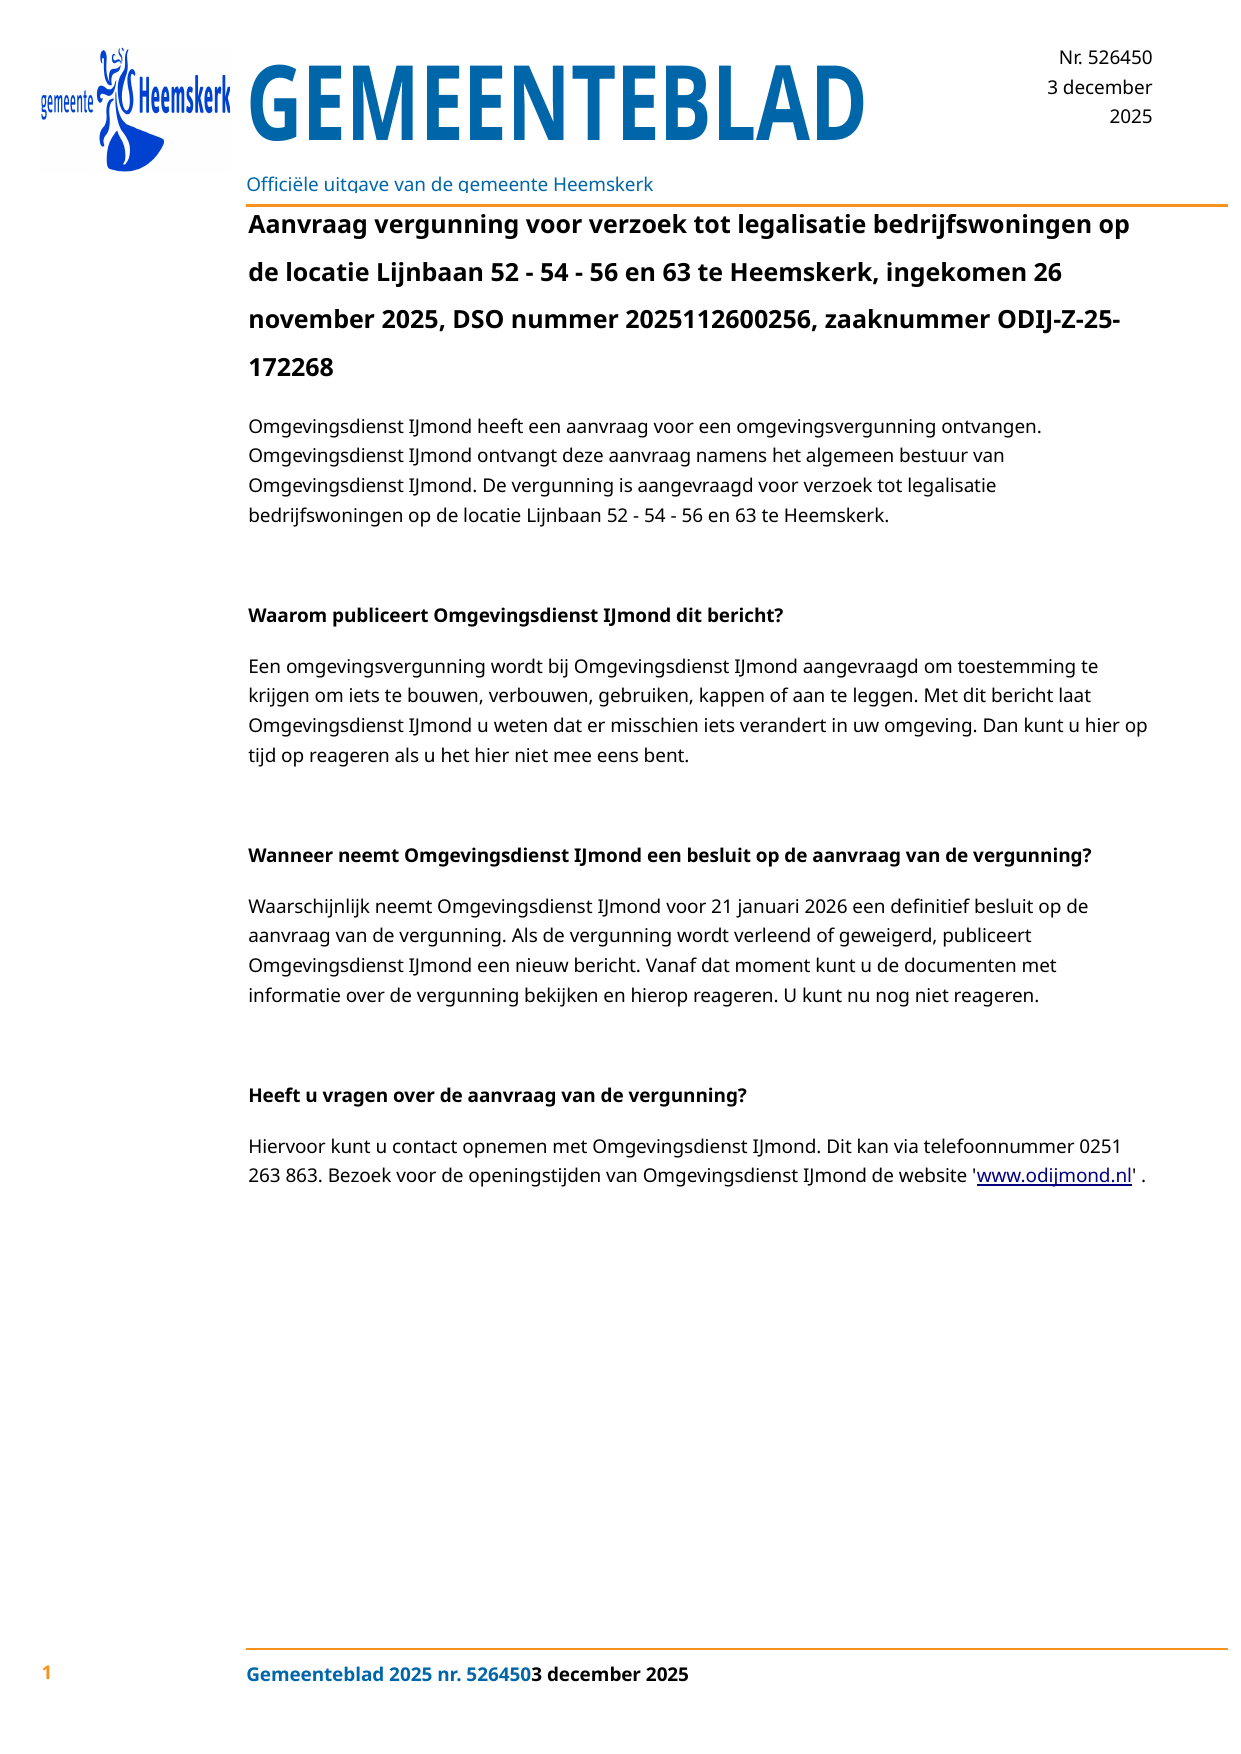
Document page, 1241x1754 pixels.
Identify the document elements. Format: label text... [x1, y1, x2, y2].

text Heeft u vragen over de aanvraag van de vergunning? [248, 1083, 1152, 1108]
text Wanneer neemt Omgevingsdienst IJmond een besluit op de aanvraag van de vergunning? [248, 843, 1152, 868]
text Aanvraag vergunning voor verzoek tot legalisatie bedrijfswoningen op de locatie Lijnbaan 52 - 54 - 56 en 63 te Heemskerk, ingekomen 26 november 2025, DSO nummer 2025112600256, zaaknummer ODIJ-Z-25-172268 [248, 207, 1152, 384]
text Hiervoor kunt u contact opnemen met Omgevingsdienst IJmond. Dit kan via telefoonnummer 0251 263 863. Bezoek voor de openingstijden van Omgevingsdienst IJmond de website 'www.odijmond.nl' . [248, 1133, 1152, 1188]
text Omgevingsdienst IJmond heeft een aanvraag voor een omgevingsvergunning ontvangen. Omgevingsdienst IJmond ontvangt deze aanvraag namens het algemeen bestuur van Omgevingsdienst IJmond. De vergunning is aangevraagd voor verzoek tot legalisatie bedrijfswoningen op de locatie Lijnbaan 52 - 54 - 56 en 63 te Heemskerk. [248, 413, 1152, 528]
picture [41, 47, 231, 172]
text Een omgevingsvergunning wordt bij Omgevingsdienst IJmond aangevraagd om toestemming te krijgen om iets te bouwen, verbouwen, gebruiken, kappen of aan te leggen. Met dit bericht laat Omgevingsdienst IJmond u weten dat er misschien iets verandert in uw omgeving. Dan kunt u hier op tijd op reageren als u het hier niet mee eens bent. [248, 653, 1152, 768]
text Waarom publiceert Omgevingsdienst IJmond dit bericht? [248, 603, 1152, 628]
text Waarschijnlijk neemt Omgevingsdienst IJmond voor 21 januari 2026 een definitief besluit op de aanvraag van de vergunning. Als de vergunning wordt verleend of geweigerd, publiceert Omgevingsdienst IJmond een nieuw bericht. Vanaf dat moment kunt u de documenten met informatie over de vergunning bekijken en hierop reageren. U kunt nu nog niet reageren. [248, 893, 1152, 1008]
